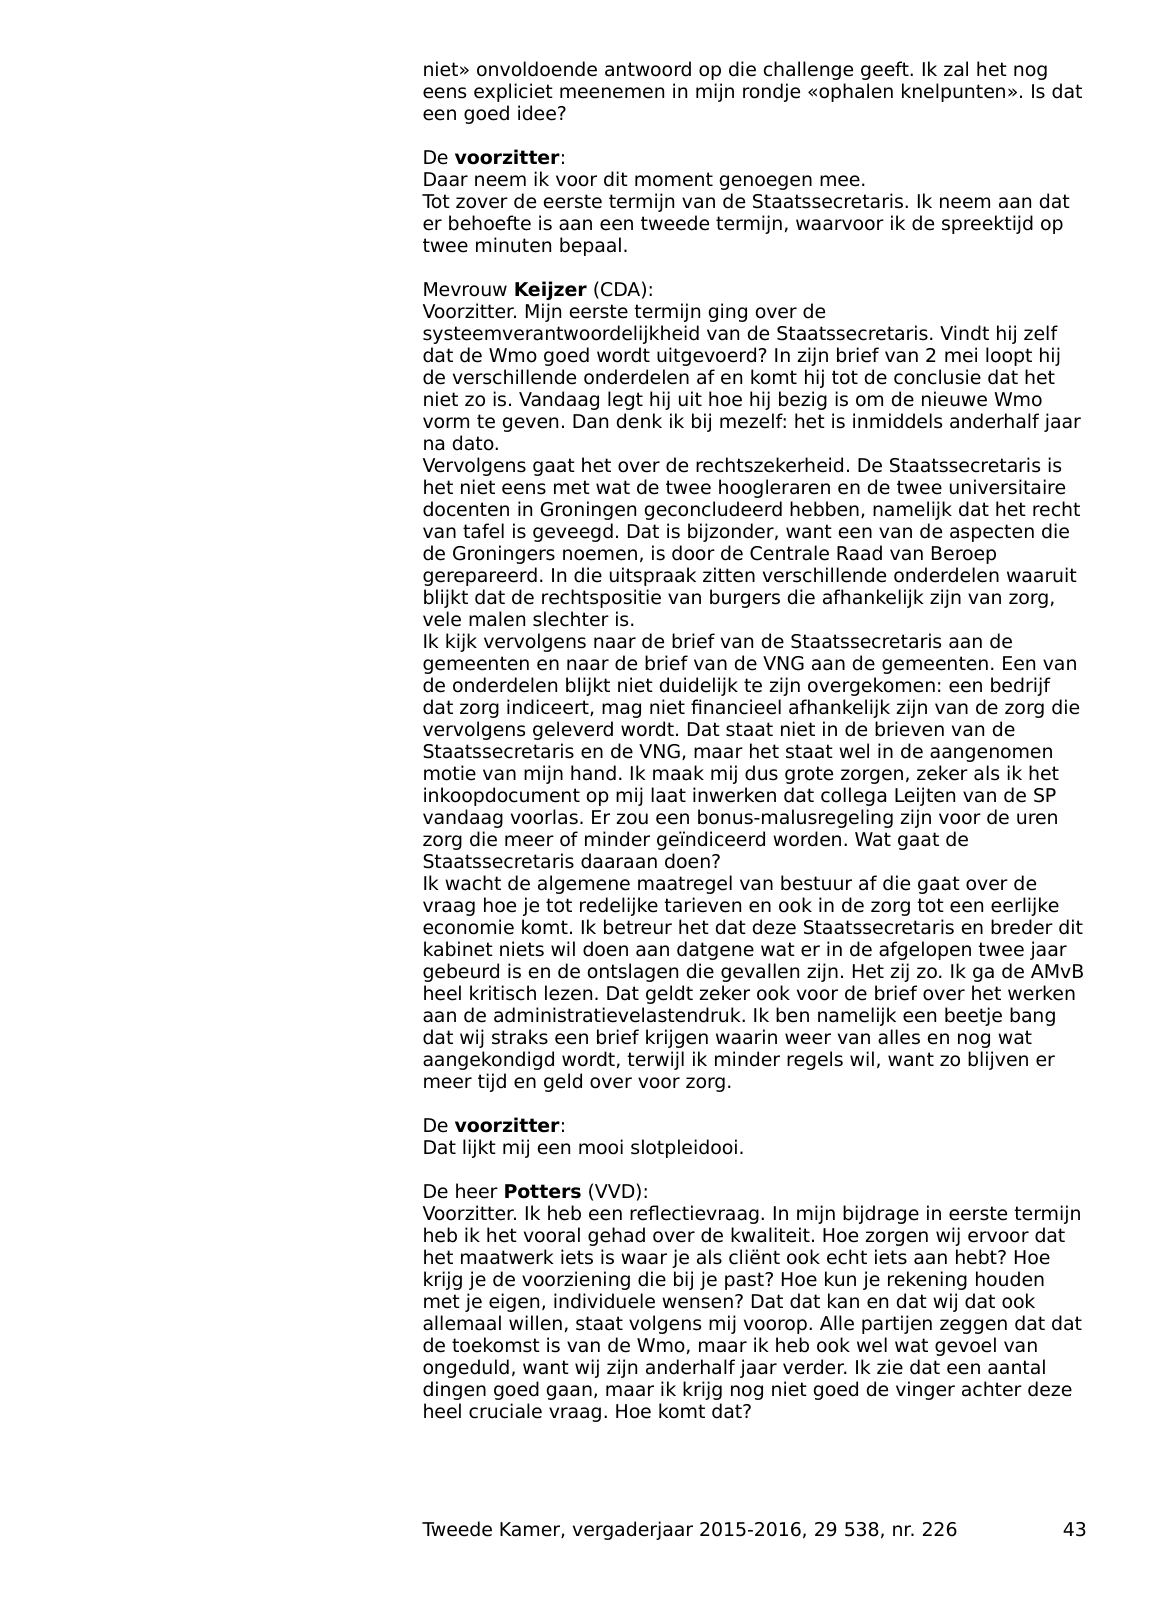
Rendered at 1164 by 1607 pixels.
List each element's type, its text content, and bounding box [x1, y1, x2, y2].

text De voorzitter: [422, 1115, 1087, 1137]
text Tot zover de eerste termijn van de Staatssecretaris. Ik neem aan dat er behoefte is aan een tweede termijn, waarvoor ik de spreektijd op twee minuten bepaal. [422, 191, 1087, 257]
text Dat lijkt mij een mooi slotpleidooi. [422, 1137, 1087, 1159]
text Vervolgens gaat het over de rechtszekerheid. De Staatssecretaris is het niet eens met wat de twee hoogleraren en de twee universitaire docenten in Groningen geconcludeerd hebben, namelijk dat het recht van tafel is geveegd. Dat is bijzonder, want een van de aspecten die de Groningers noemen, is door de Centrale Raad van Beroep gerepareerd. In die uitspraak zitten verschillende onderdelen waaruit blijkt dat de rechtspositie van burgers die afhankelijk zijn van zorg, vele malen slechter is. [422, 455, 1087, 631]
text Mevrouw Keijzer (CDA): [422, 279, 1087, 301]
text De heer Potters (VVD): [422, 1181, 1087, 1203]
text Daar neem ik voor dit moment genoegen mee. [422, 169, 1087, 191]
text Voorzitter. Mijn eerste termijn ging over de systeemverantwoordelijkheid van de Staatssecretaris. Vindt hij zelf dat de Wmo goed wordt uitgevoerd? In zijn brief van 2 mei loopt hij de verschillende onderdelen af en komt hij tot de conclusie dat het niet zo is. Vandaag legt hij uit hoe hij bezig is om de nieuwe Wmo vorm te geven. Dan denk ik bij mezelf: het is inmiddels anderhalf jaar na dato. [422, 301, 1087, 455]
text Ik wacht de algemene maatregel van bestuur af die gaat over de vraag hoe je tot redelijke tarieven en ook in de zorg tot een eerlijke economie komt. Ik betreur het dat deze Staatssecretaris en breder dit kabinet niets wil doen aan datgene wat er in de afgelopen twee jaar gebeurd is en de ontslagen die gevallen zijn. Het zij zo. Ik ga de AMvB heel kritisch lezen. Dat geldt zeker ook voor de brief over het werken aan de administratievelastendruk. Ik ben namelijk een beetje bang dat wij straks een brief krijgen waarin weer van alles en nog wat aangekondigd wordt, terwijl ik minder regels wil, want zo blijven er meer tijd en geld over voor zorg. [422, 873, 1087, 1092]
text De voorzitter: [422, 147, 1087, 169]
text Ik kijk vervolgens naar de brief van de Staatssecretaris aan de gemeenten en naar de brief van de VNG aan de gemeenten. Een van de onderdelen blijkt niet duidelijk te zijn overgekomen: een bedrijf dat zorg indiceert, mag niet financieel afhankelijk zijn van de zorg die vervolgens geleverd wordt. Dat staat niet in de brieven van de Staatssecretaris en de VNG, maar het staat wel in de aangenomen motie van mijn hand. Ik maak mij dus grote zorgen, zeker als ik het inkoopdocument op mij laat inwerken dat collega Leijten van de SP vandaag voorlas. Er zou een bonus-malusregeling zijn voor de uren zorg die meer of minder geïndiceerd worden. Wat gaat de Staatssecretaris daaraan doen? [422, 631, 1087, 873]
text niet» onvoldoende antwoord op die challenge geeft. Ik zal het nog eens expliciet meenemen in mijn rondje «ophalen knelpunten». Is dat een goed idee? [422, 59, 1087, 125]
text Voorzitter. Ik heb een reflectievraag. In mijn bijdrage in eerste termijn heb ik het vooral gehad over de kwaliteit. Hoe zorgen wij ervoor dat het maatwerk iets is waar je als cliënt ook echt iets aan hebt? Hoe krijg je de voorziening die bij je past? Hoe kun je rekening houden met je eigen, individuele wensen? Dat dat kan en dat wij dat ook allemaal willen, staat volgens mij voorop. Alle partijen zeggen dat dat de toekomst is van de Wmo, maar ik heb ook wel wat gevoel van ongeduld, want wij zijn anderhalf jaar verder. Ik zie dat een aantal dingen goed gaan, maar ik krijg nog niet goed de vinger achter deze heel cruciale vraag. Hoe komt dat? [422, 1203, 1087, 1423]
